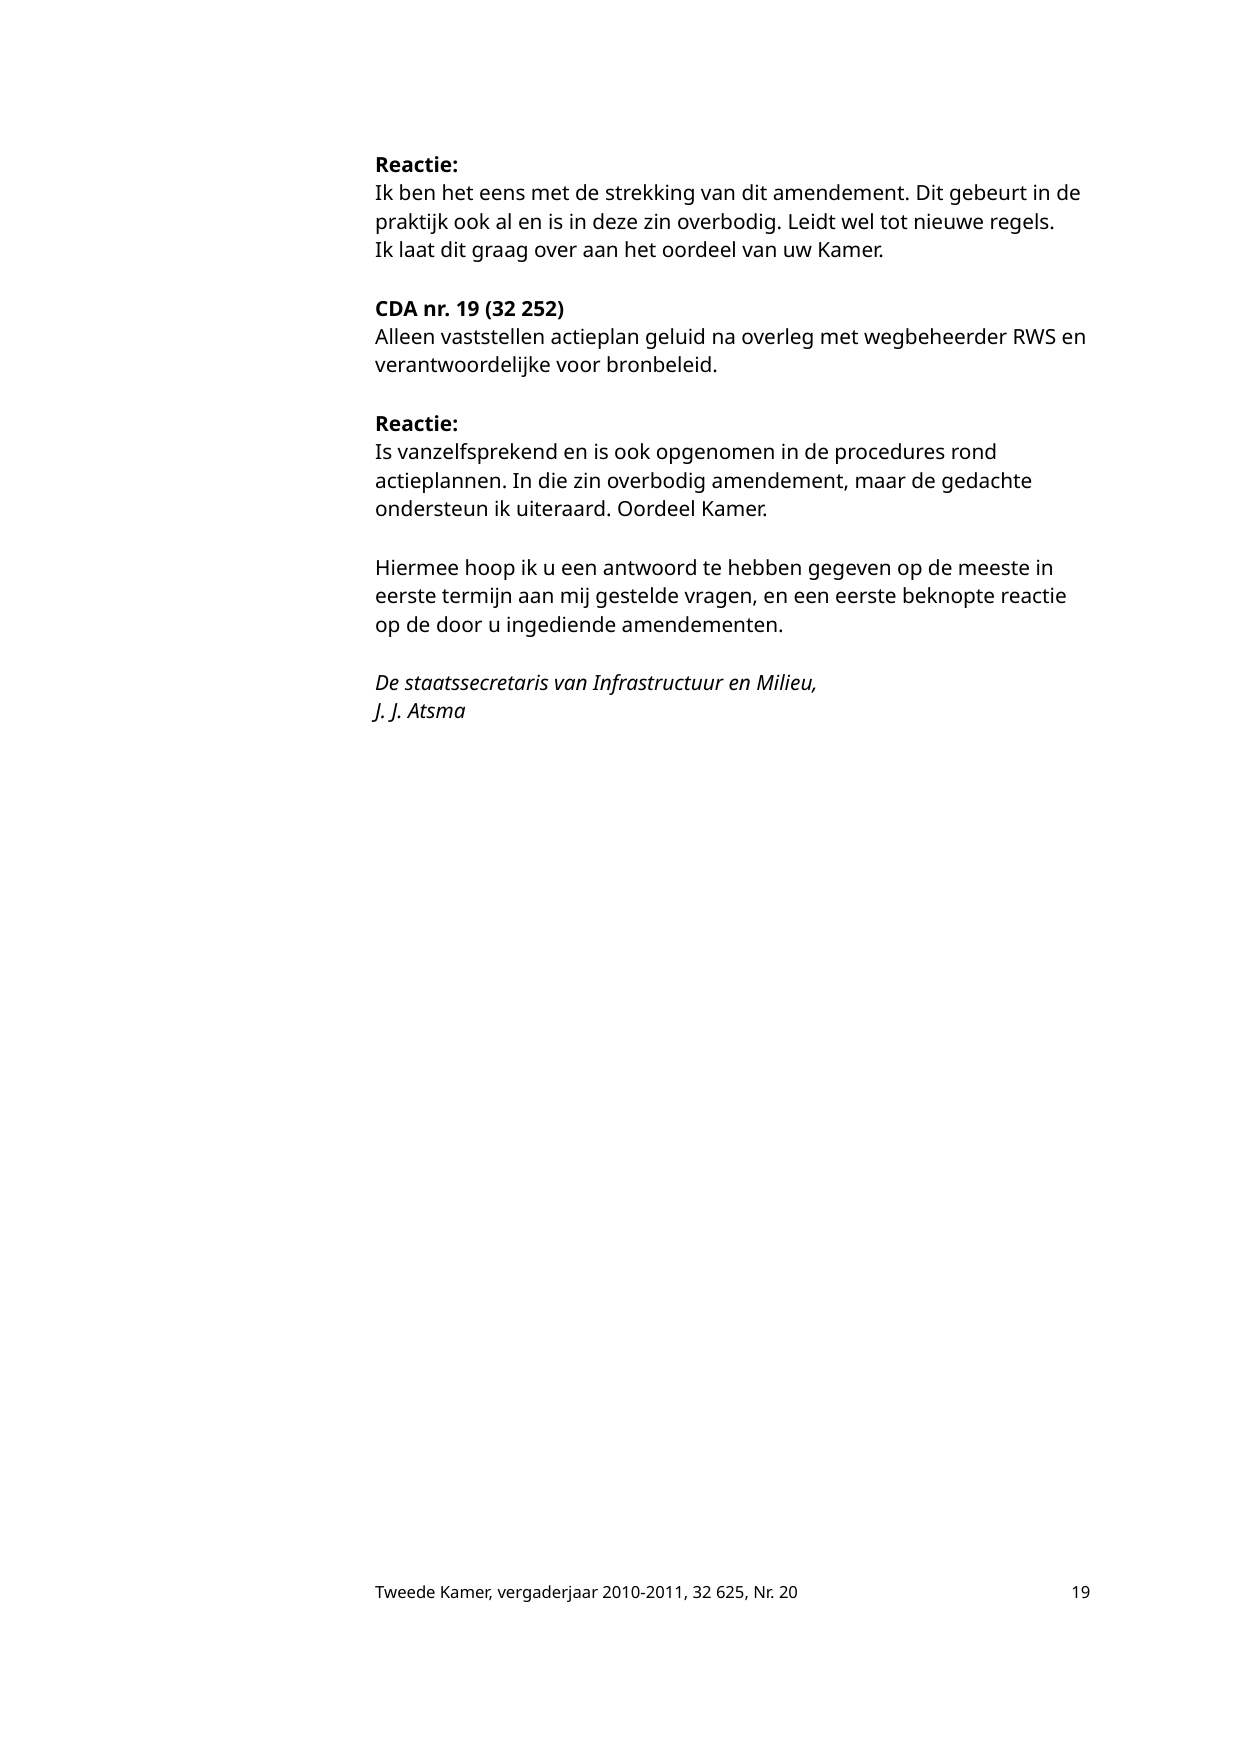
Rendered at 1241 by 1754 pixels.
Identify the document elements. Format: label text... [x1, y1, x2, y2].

text Reactie: [375, 409, 1090, 437]
text CDA nr. 19 (32 252) [375, 294, 1090, 322]
text Reactie: [375, 150, 1090, 178]
text Ik laat dit graag over aan het oordeel van uw Kamer. [375, 235, 1090, 264]
text J. J. Atsma [375, 697, 1090, 725]
text Ik ben het eens met de strekking van dit amendement. Dit gebeurt in de praktijk ook al en is in deze zin overbodig. Leidt wel tot nieuwe regels. [375, 178, 1090, 235]
text Hiermee hoop ik u een antwoord te hebben gegeven op de meeste in eerste termijn aan mij gestelde vragen, en een eerste beknopte reactie op de door u ingediende amendementen. [375, 553, 1090, 638]
text Is vanzelfsprekend en is ook opgenomen in de procedures rond actieplannen. In die zin overbodig amendement, maar de gedachte ondersteun ik uiteraard. Oordeel Kamer. [375, 437, 1090, 523]
text De staatssecretaris van Infrastructuur en Milieu, [375, 668, 1090, 697]
text Alleen vaststellen actieplan geluid na overleg met wegbeheerder RWS en verantwoordelijke voor bronbeleid. [375, 322, 1090, 379]
